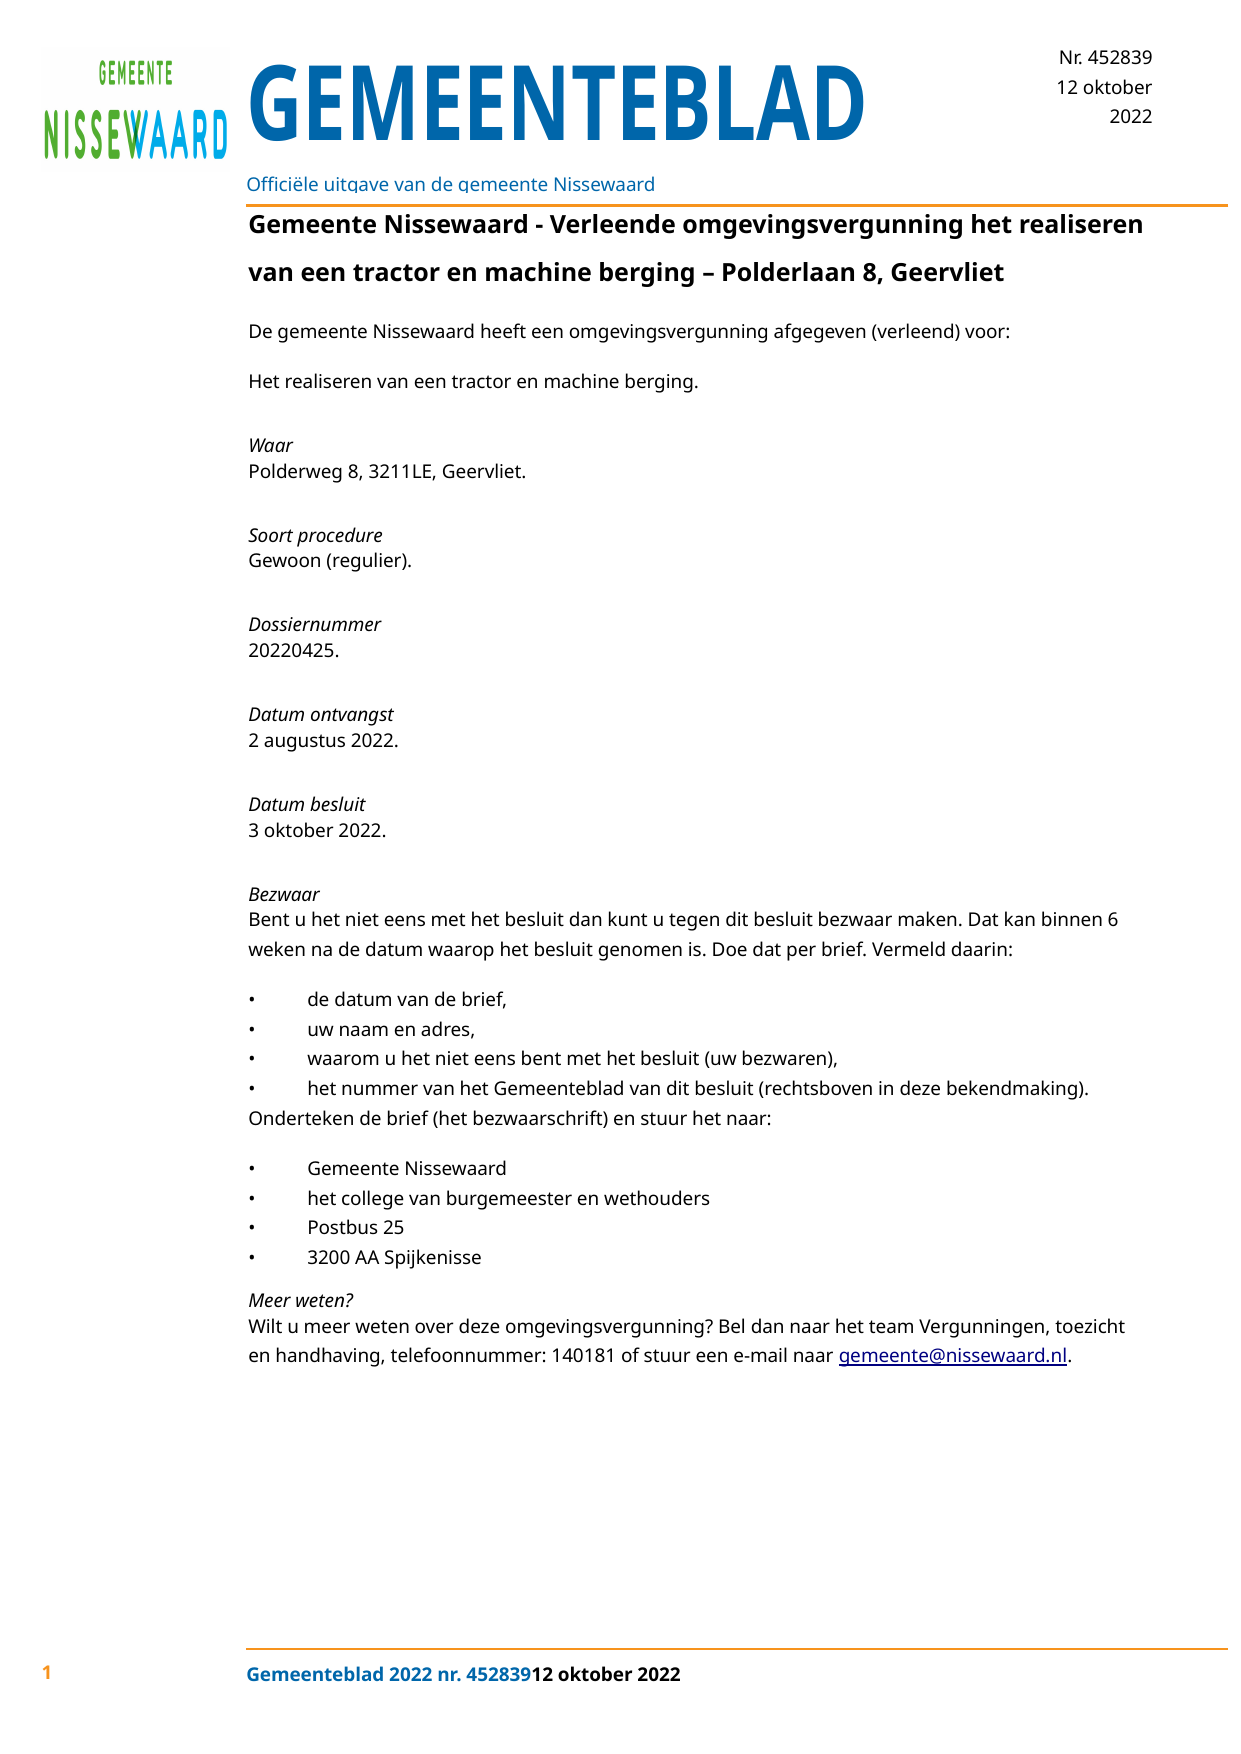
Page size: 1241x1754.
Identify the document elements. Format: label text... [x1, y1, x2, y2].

text Datum ontvangst [248, 701, 1152, 727]
list waarom u het niet eens bent met het besluit (uw bezwaren), [248, 1046, 1152, 1071]
list uw naam en adres, [248, 1016, 1152, 1042]
text Meer weten? [248, 1287, 1152, 1313]
picture [41, 47, 231, 172]
text Datum besluit [248, 791, 1152, 817]
text Bent u het niet eens met het besluit dan kunt u tegen dit besluit bezwaar maken. Dat kan binnen 6 weken na de datum waarop het besluit genomen is. Doe dat per brief. Vermeld daarin: [248, 906, 1152, 962]
text Het realiseren van een tractor en machine berging. [248, 368, 1152, 394]
list het nummer van het Gemeenteblad van dit besluit (rechtsboven in deze bekendmaking). [248, 1075, 1152, 1101]
text 3 oktober 2022. [248, 817, 1152, 842]
list Gemeente Nissewaard [248, 1155, 1152, 1181]
text Bezwaar [248, 881, 1152, 906]
text Onderteken de brief (het bezwaarschrift) en stuur het naar: [248, 1105, 1152, 1131]
text Waar [248, 432, 1152, 458]
text Wilt u meer weten over deze omgevingsvergunning? Bel dan naar het team Vergunningen, toezicht en handhaving, telefoonnummer: 140181 of stuur een e-mail naar gemeente@nissewaard.nl. [248, 1313, 1152, 1368]
text De gemeente Nissewaard heeft een omgevingsvergunning afgegeven (verleend) voor: [248, 318, 1152, 344]
list de datum van de brief, [248, 986, 1152, 1012]
text Polderweg 8, 3211LE, Geervliet. [248, 458, 1152, 484]
text Dossiernummer [248, 612, 1152, 637]
text Gemeente Nissewaard - Verleende omgevingsvergunning het realiseren van een tractor en machine berging – Polderlaan 8, Geervliet [248, 207, 1152, 288]
text Soort procedure [248, 522, 1152, 548]
text 2 augustus 2022. [248, 727, 1152, 753]
list het college van burgemeester en wethouders [248, 1185, 1152, 1211]
text Gewoon (regulier). [248, 548, 1152, 573]
list Postbus 25 [248, 1214, 1152, 1240]
text 20220425. [248, 637, 1152, 663]
list 3200 AA Spijkenisse [248, 1244, 1152, 1270]
